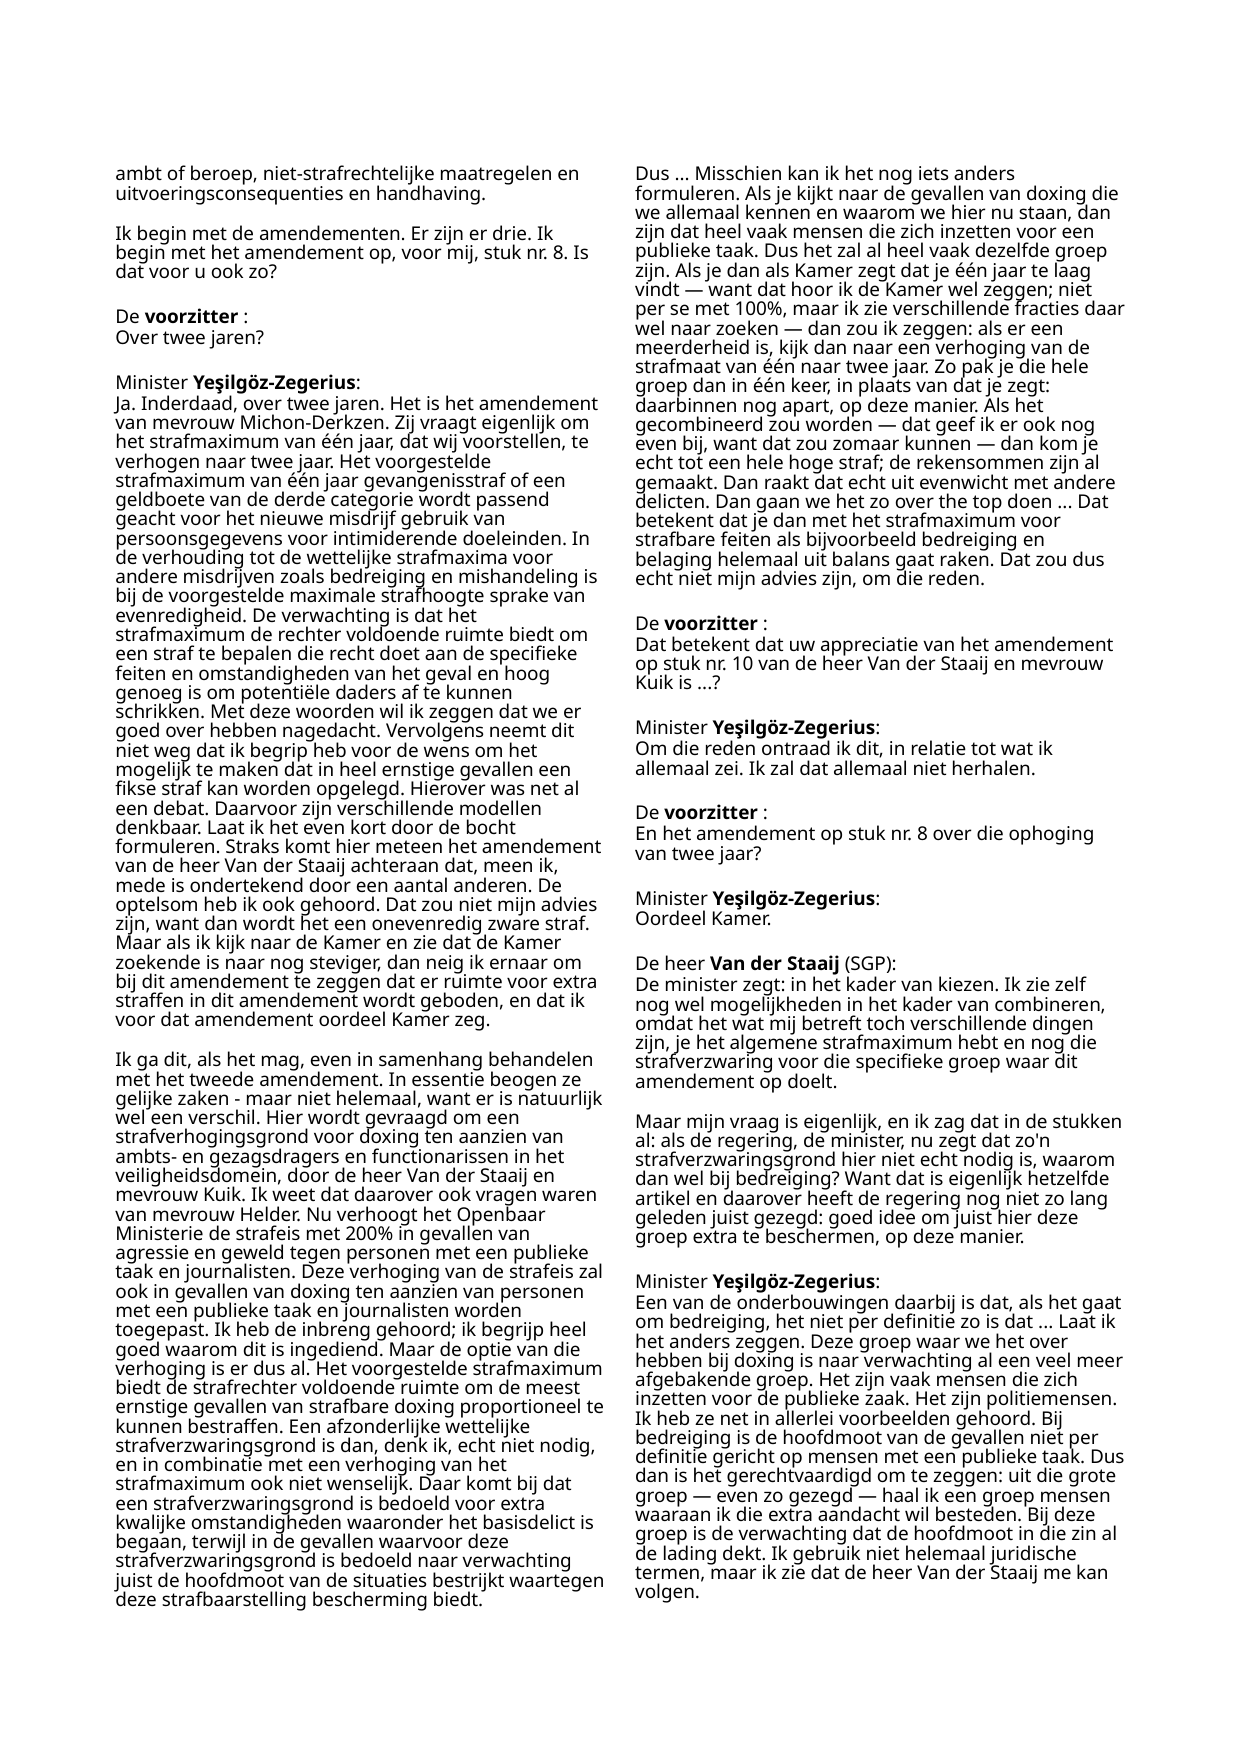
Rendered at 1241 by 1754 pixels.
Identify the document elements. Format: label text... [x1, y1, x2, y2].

text Dus ... Misschien kan ik het nog iets anders formuleren. Als je kijkt naar de gevallen van doxing die we allemaal kennen en waarom we hier nu staan, dan zijn dat heel vaak mensen die zich inzetten voor een publieke taak. Dus het zal al heel vaak dezelfde groep zijn. Als je dan als Kamer zegt dat je één jaar te laag vindt — want dat hoor ik de Kamer wel zeggen; niet per se met 100%, maar ik zie verschillende fracties daar wel naar zoeken — dan zou ik zeggen: als er een meerderheid is, kijk dan naar een verhoging van de strafmaat van één naar twee jaar. Zo pak je die hele groep dan in één keer, in plaats van dat je zegt: daarbinnen nog apart, op deze manier. Als het gecombineerd zou worden — dat geef ik er ook nog even bij, want dat zou zomaar kunnen — dan kom je echt tot een hele hoge straf; de rekensommen zijn al gemaakt. Dan raakt dat echt uit evenwicht met andere delicten. Dan gaan we het zo over the top doen ... Dat betekent dat je dan met het strafmaximum voor strafbare feiten als bijvoorbeeld bedreiging en belaging helemaal uit balans gaat raken. Dat zou dus echt niet mijn advies zijn, om die reden. [635, 165, 1125, 589]
text Om die reden ontraad ik dit, in relatie tot wat ik allemaal zei. Ik zal dat allemaal niet herhalen. [635, 740, 1125, 779]
text Minister Yeşilgöz-Zegerius: [115, 369, 605, 395]
text De voorzitter : [115, 303, 605, 329]
text Minister Yeşilgöz-Zegerius: [635, 714, 1125, 740]
text De voorzitter : [635, 610, 1125, 636]
text Ik begin met de amendementen. Er zijn er drie. Ik begin met het amendement op, voor mij, stuk nr. 8. Is dat voor u ook zo? [115, 224, 605, 282]
text Ik ga dit, als het mag, even in samenhang behandelen met het tweede amendement. In essentie beogen ze gelijke zaken - maar niet helemaal, want er is natuurlijk wel een verschil. Hier wordt gevraagd om een strafverhogingsgrond voor doxing ten aanzien van ambts- en gezagsdragers en functionarissen in het veiligheidsdomein, door de heer Van der Staaij en mevrouw Kuik. Ik weet dat daarover ook vragen waren van mevrouw Helder. Nu verhoogt het Openbaar Ministerie de strafeis met 200% in gevallen van agressie en geweld tegen personen met een publieke taak en journalisten. Deze verhoging van de strafeis zal ook in gevallen van doxing ten aanzien van personen met een publieke taak en journalisten worden toegepast. Ik heb de inbreng gehoord; ik begrijp heel goed waarom dit is ingediend. Maar de optie van die verhoging is er dus al. Het voorgestelde strafmaximum biedt de strafrechter voldoende ruimte om de meest ernstige gevallen van strafbare doxing proportioneel te kunnen bestraffen. Een afzonderlijke wettelijke strafverzwaringsgrond is dan, denk ik, echt niet nodig, en in combinatie met een verhoging van het strafmaximum ook niet wenselijk. Daar komt bij dat een strafverzwaringsgrond is bedoeld voor extra kwalijke omstandigheden waaronder het basisdelict is begaan, terwijl in de gevallen waarvoor deze strafverzwaringsgrond is bedoeld naar verwachting juist de hoofdmoot van de situaties bestrijkt waartegen deze strafbaarstelling bescherming biedt. [115, 1051, 605, 1610]
text Minister Yeşilgöz-Zegerius: [635, 885, 1125, 910]
text Dat betekent dat uw appreciatie van het amendement op stuk nr. 10 van de heer Van der Staaij en mevrouw Kuik is ...? [635, 636, 1125, 694]
text Oordeel Kamer. [635, 910, 1125, 930]
text Minister Yeşilgöz-Zegerius: [635, 1268, 1125, 1294]
text Een van de onderbouwingen daarbij is dat, als het gaat om bedreiging, het niet per definitie zo is dat ... Laat ik het anders zeggen. Deze groep waar we het over hebben bij doxing is naar verwachting al een veel meer afgebakende groep. Het zijn vaak mensen die zich inzetten voor de publieke zaak. Het zijn politiemensen. Ik heb ze net in allerlei voorbeelden gehoord. Bij bedreiging is de hoofdmoot van de gevallen niet per definitie gericht op mensen met een publieke taak. Dus dan is het gerechtvaardigd om te zeggen: uit die grote groep — even zo gezegd — haal ik een groep mensen waaraan ik die extra aandacht wil besteden. Bij deze groep is de verwachting dat de hoofdmoot in die zin al de lading dekt. Ik gebruik niet helemaal juridische termen, maar ik zie dat de heer Van der Staaij me kan volgen. [635, 1294, 1125, 1602]
text De voorzitter : [635, 799, 1125, 825]
text En het amendement op stuk nr. 8 over die ophoging van twee jaar? [635, 825, 1125, 864]
text ambt of beroep, niet-strafrechtelijke maatregelen en uitvoeringsconsequenties en handhaving. [115, 165, 605, 204]
text De heer Van der Staaij (SGP): [635, 951, 1125, 976]
text De minister zegt: in het kader van kiezen. Ik zie zelf nog wel mogelijkheden in het kader van combineren, omdat het wat mij betreft toch verschillende dingen zijn, je het algemene strafmaximum hebt en nog die strafverzwaring voor die specifieke groep waar dit amendement op doelt. [635, 976, 1125, 1092]
text Over twee jaren? [115, 329, 605, 348]
text Ja. Inderdaad, over twee jaren. Het is het amendement van mevrouw Michon-Derkzen. Zij vraagt eigenlijk om het strafmaximum van één jaar, dat wij voorstellen, te verhogen naar twee jaar. Het voorgestelde strafmaximum van één jaar gevangenisstraf of een geldboete van de derde categorie wordt passend geacht voor het nieuwe misdrijf gebruik van persoonsgegevens voor intimiderende doeleinden. In de verhouding tot de wettelijke strafmaxima voor andere misdrijven zoals bedreiging en mishandeling is bij de voorgestelde maximale strafhoogte sprake van evenredigheid. De verwachting is dat het strafmaximum de rechter voldoende ruimte biedt om een straf te bepalen die recht doet aan de specifieke feiten en omstandigheden van het geval en hoog genoeg is om potentiële daders af te kunnen schrikken. Met deze woorden wil ik zeggen dat we er goed over hebben nagedacht. Vervolgens neemt dit niet weg dat ik begrip heb voor de wens om het mogelijk te maken dat in heel ernstige gevallen een fikse straf kan worden opgelegd. Hierover was net al een debat. Daarvoor zijn verschillende modellen denkbaar. Laat ik het even kort door de bocht formuleren. Straks komt hier meteen het amendement van de heer Van der Staaij achteraan dat, meen ik, mede is ondertekend door een aantal anderen. De optelsom heb ik ook gehoord. Dat zou niet mijn advies zijn, want dan wordt het een onevenredig zware straf. Maar als ik kijk naar de Kamer en zie dat de Kamer zoekende is naar nog steviger, dan neig ik ernaar om bij dit amendement te zeggen dat er ruimte voor extra straffen in dit amendement wordt geboden, en dat ik voor dat amendement oordeel Kamer zeg. [115, 395, 605, 1031]
text Maar mijn vraag is eigenlijk, en ik zag dat in de stukken al: als de regering, de minister, nu zegt dat zo'n strafverzwaringsgrond hier niet echt nodig is, waarom dan wel bij bedreiging? Want dat is eigenlijk hetzelfde artikel en daarover heeft de regering nog niet zo lang geleden juist gezegd: goed idee om juist hier deze groep extra te beschermen, op deze manier. [635, 1113, 1125, 1247]
